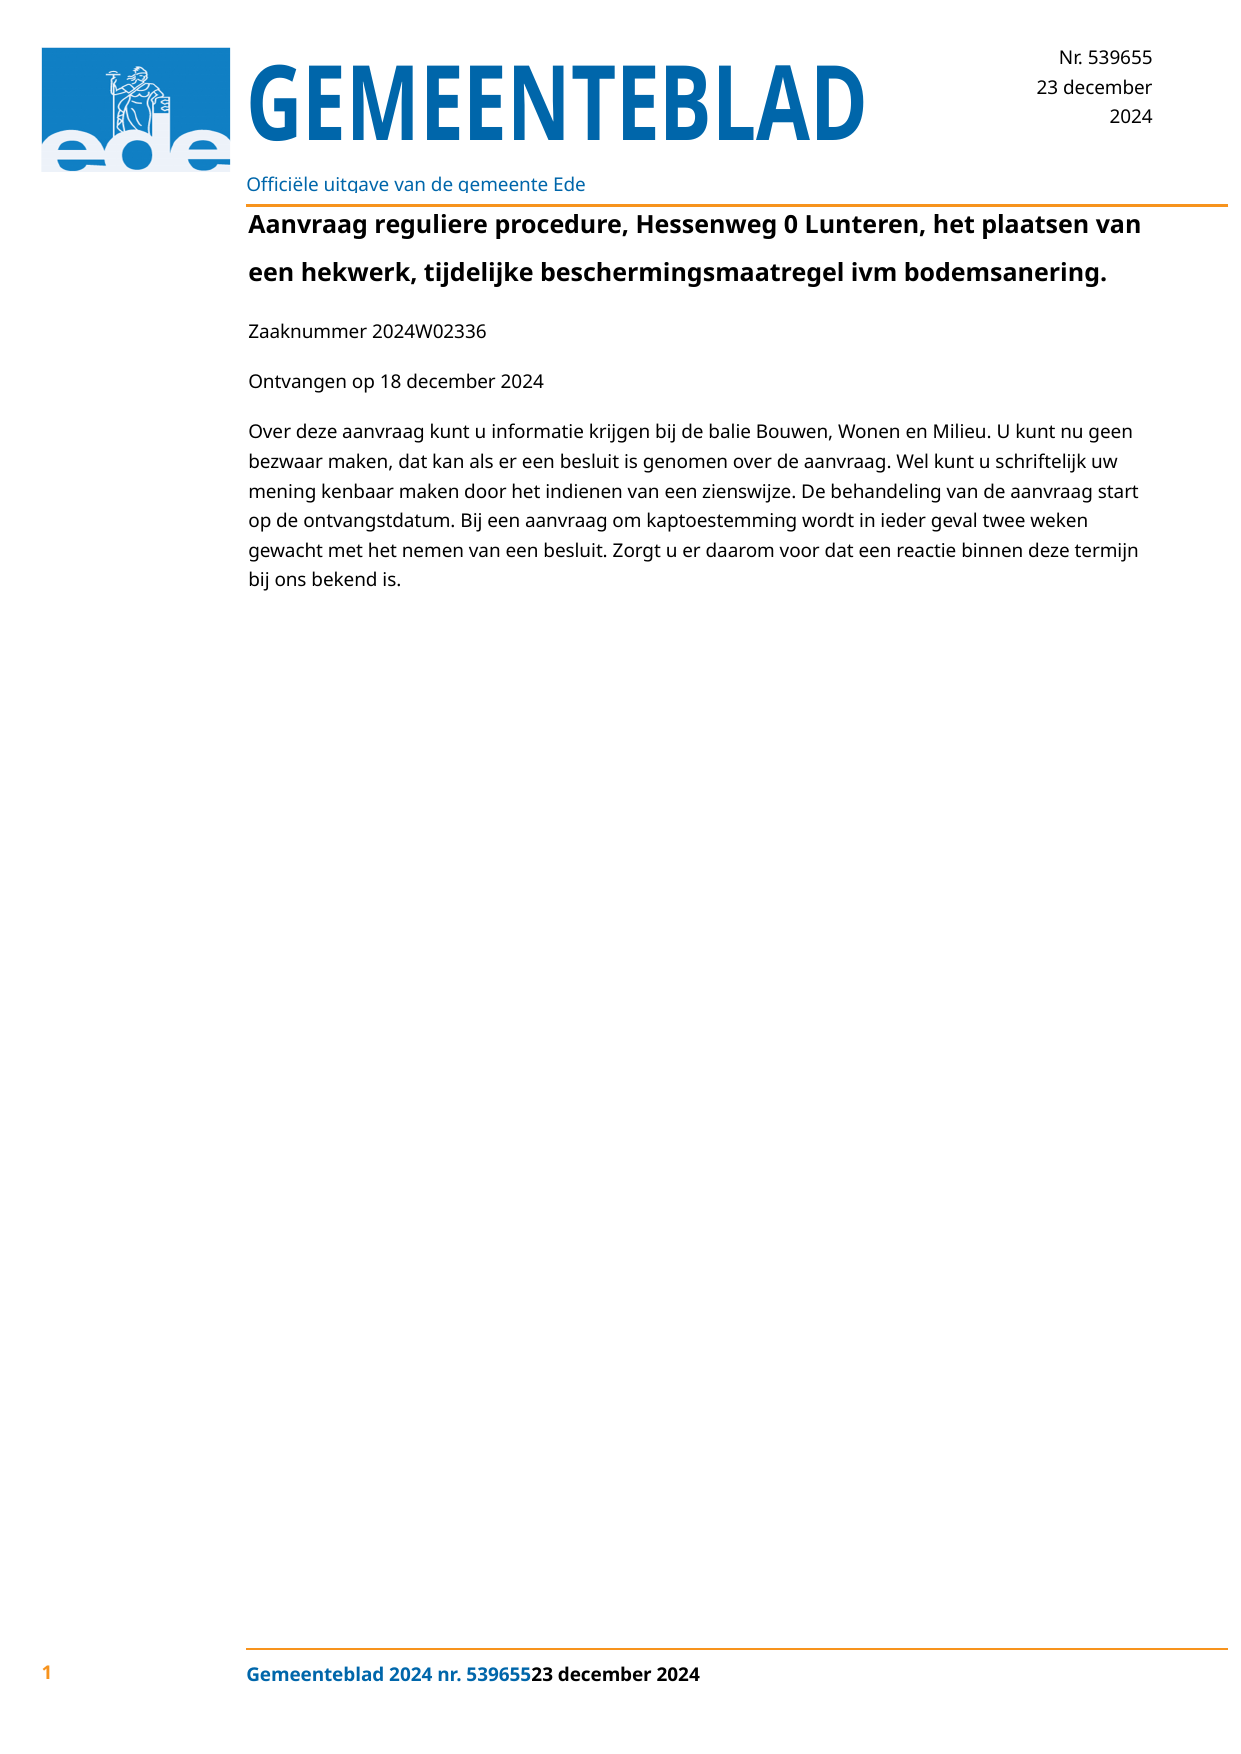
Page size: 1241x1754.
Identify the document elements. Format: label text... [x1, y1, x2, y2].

text Over deze aanvraag kunt u informatie krijgen bij de balie Bouwen, Wonen en Milieu. U kunt nu geen bezwaar maken, dat kan als er een besluit is genomen over de aanvraag. Wel kunt u schriftelijk uw mening kenbaar maken door het indienen van een zienswijze. De behandeling van de aanvraag start op de ontvangstdatum. Bij een aanvraag om kaptoestemming wordt in ieder geval twee weken gewacht met het nemen van een besluit. Zorgt u er daarom voor dat een reactie binnen deze termijn bij ons bekend is. [248, 419, 1152, 592]
text Ontvangen op 18 december 2024 [248, 368, 1152, 394]
text Zaaknummer 2024W02336 [248, 318, 1152, 344]
picture [41, 47, 231, 172]
text Aanvraag reguliere procedure, Hessenweg 0 Lunteren, het plaatsen van een hekwerk, tijdelijke beschermingsmaatregel ivm bodemsanering. [248, 207, 1152, 288]
